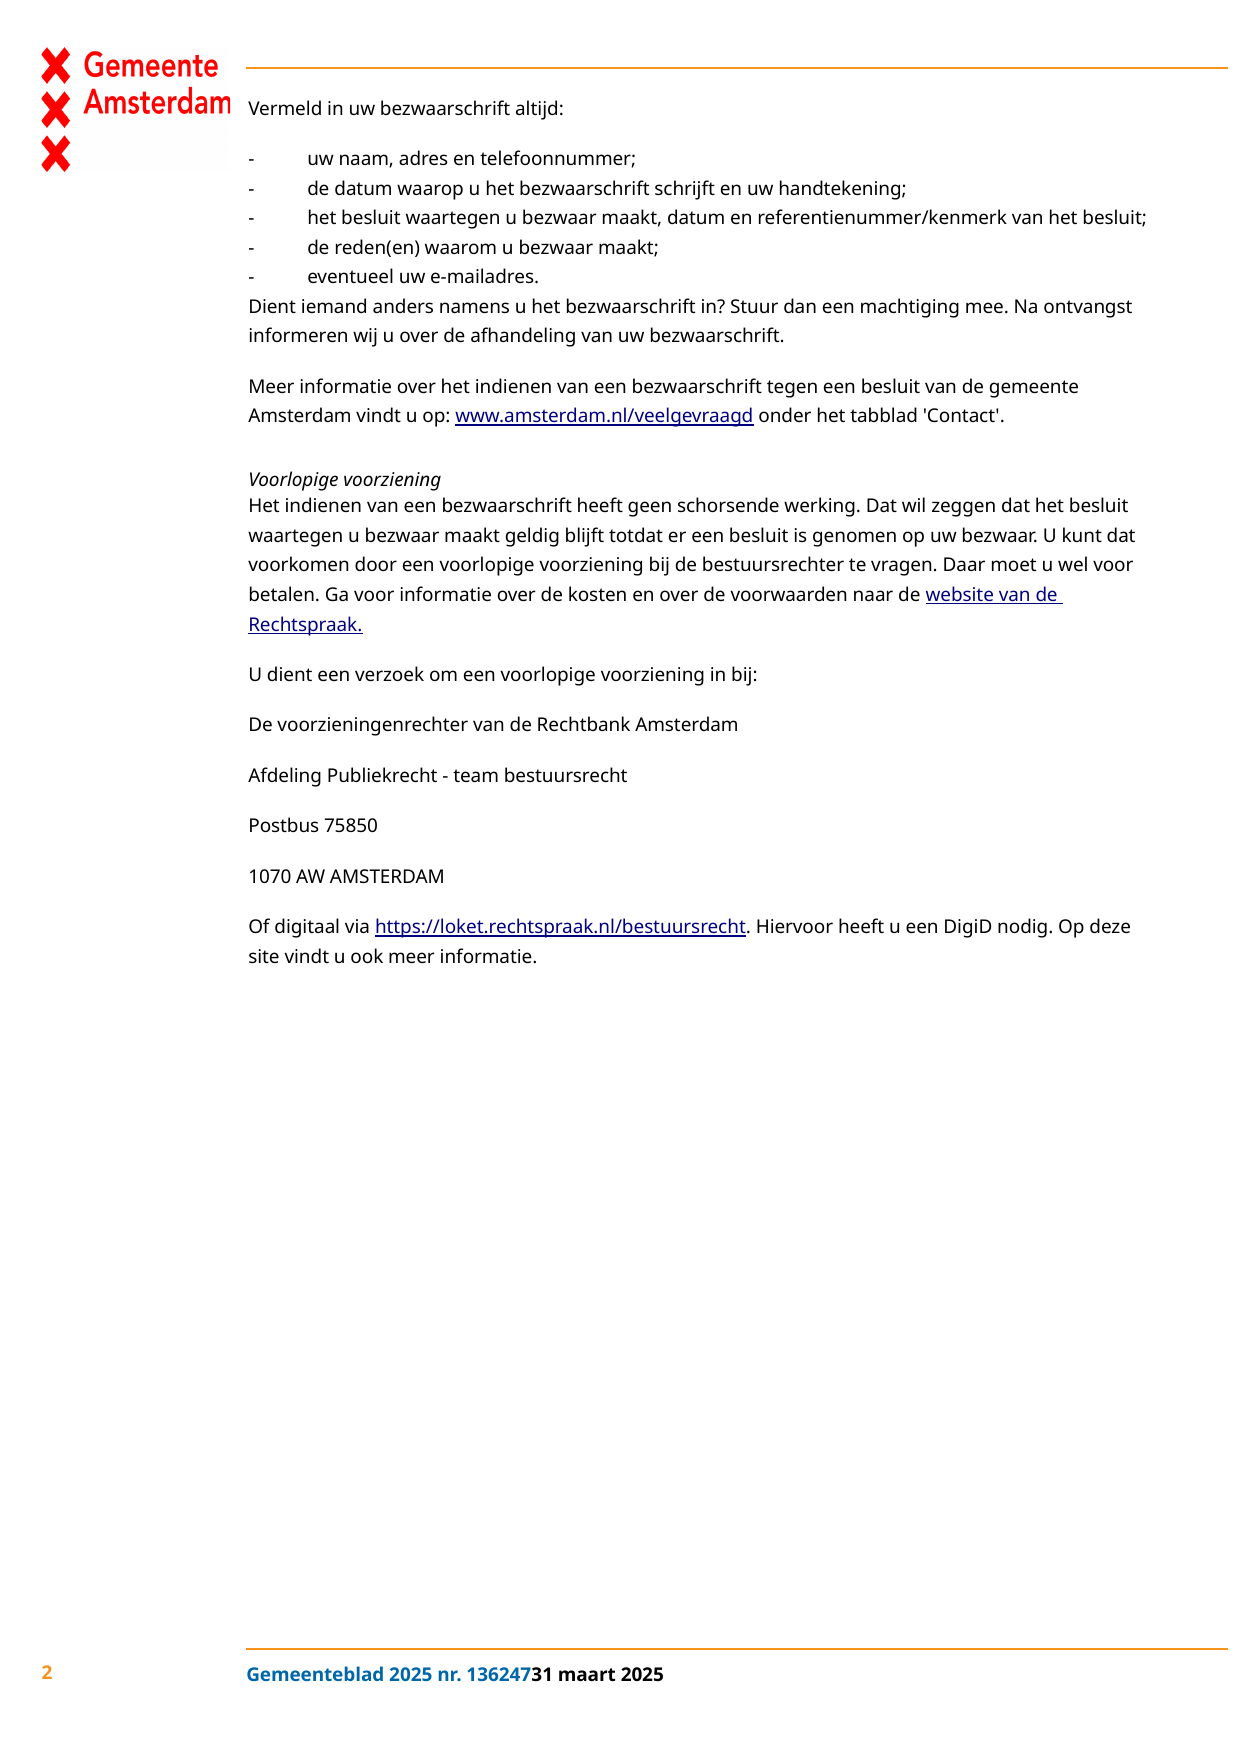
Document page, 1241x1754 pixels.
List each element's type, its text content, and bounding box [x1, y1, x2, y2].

text Dient iemand anders namens u het bezwaarschrift in? Stuur dan een machtiging mee. Na ontvangst informeren wij u over de afhandeling van uw bezwaarschrift. [248, 293, 1152, 348]
text Afdeling Publiekrecht - team bestuursrecht [248, 762, 1152, 788]
list eventueel uw e-mailadres. [248, 263, 1152, 289]
list uw naam, adres en telefoonnummer; [248, 145, 1152, 171]
text Of digitaal via https://loket.rechtspraak.nl/bestuursrecht. Hiervoor heeft u een DigiD nodig. Op deze site vindt u ook meer informatie. [248, 913, 1152, 968]
list de reden(en) waarom u bezwaar maakt; [248, 234, 1152, 260]
text Voorlopige voorziening [248, 467, 1152, 492]
list de datum waarop u het bezwaarschrift schrijft en uw handtekening; [248, 175, 1152, 201]
picture [41, 47, 231, 172]
list het besluit waartegen u bezwaar maakt, datum en referentienummer/kenmerk van het besluit; [248, 204, 1152, 230]
text 1070 AW AMSTERDAM [248, 863, 1152, 888]
text Postbus 75850 [248, 812, 1152, 838]
text U dient een verzoek om een voorlopige voorziening in bij: [248, 661, 1152, 687]
text Vermeld in uw bezwaarschrift altijd: [248, 95, 1152, 121]
text Meer informatie over het indienen van een bezwaarschrift tegen een besluit van de gemeente Amsterdam vindt u op: www.amsterdam.nl/veelgevraagd onder het tabblad 'Contact'. [248, 373, 1152, 428]
text Het indienen van een bezwaarschrift heeft geen schorsende werking. Dat wil zeggen dat het besluit waartegen u bezwaar maakt geldig blijft totdat er een besluit is genomen op uw bezwaar. U kunt dat voorkomen door een voorlopige voorziening bij de bestuursrechter te vragen. Daar moet u wel voor betalen. Ga voor informatie over de kosten en over de voorwaarden naar de website van de Rechtspraak. [248, 492, 1152, 636]
text De voorzieningenrechter van de Rechtbank Amsterdam [248, 712, 1152, 737]
